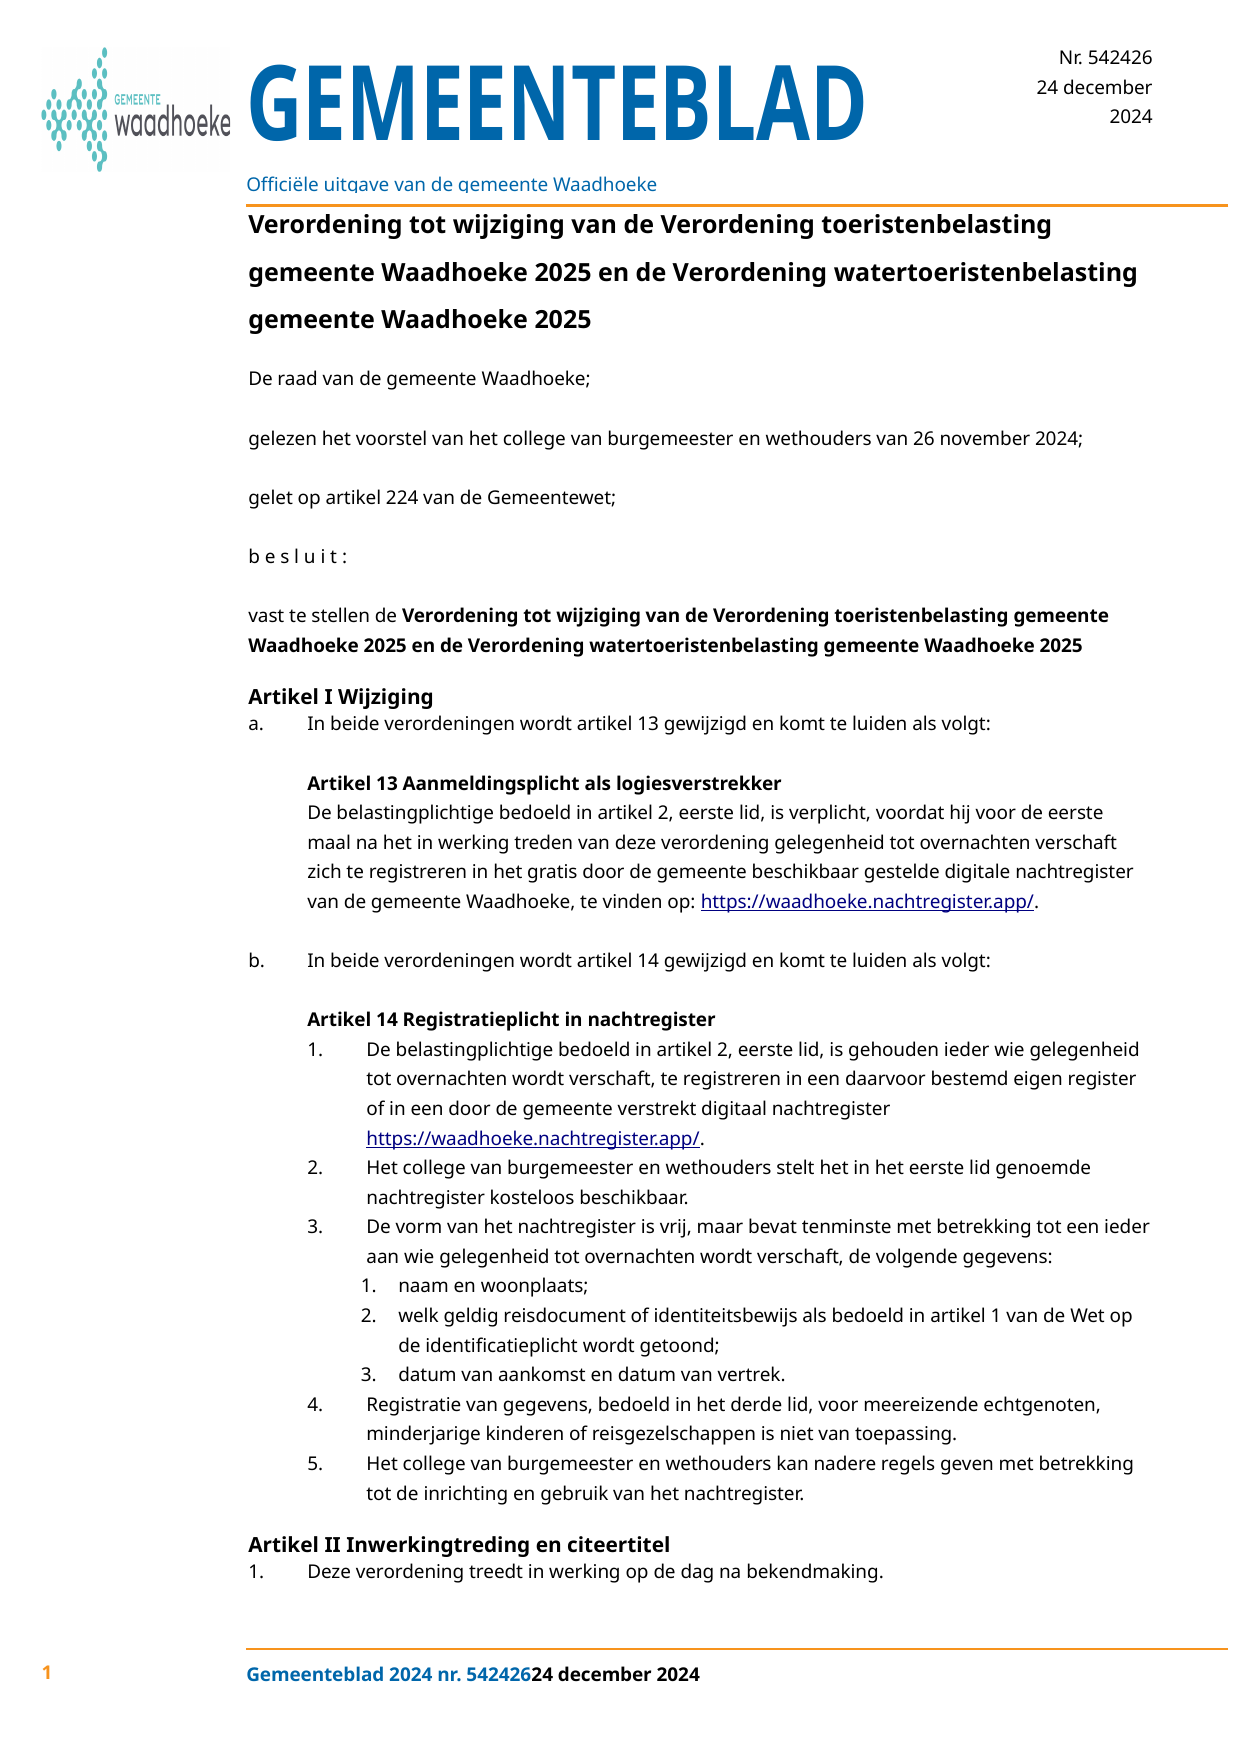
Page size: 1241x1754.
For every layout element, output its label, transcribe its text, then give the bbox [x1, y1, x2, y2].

list Artikel 14 Registratieplicht in nachtregister [248, 1006, 1152, 1032]
list In beide verordeningen wordt artikel 14 gewijzigd en komt te luiden als volgt: [248, 947, 1152, 973]
text vast te stellen de Verordening tot wijziging van de Verordening toeristenbelasting gemeente Waadhoeke 2025 en de Verordening watertoeristenbelasting gemeente Waadhoeke 2025 [248, 602, 1152, 657]
text b e s l u i t : [248, 543, 1152, 569]
list welk geldig reisdocument of identiteitsbewijs als bedoeld in artikel 1 van de Wet op de identificatieplicht wordt getoond; [361, 1302, 1152, 1358]
text Verordening tot wijziging van de Verordening toeristenbelasting gemeente Waadhoeke 2025 en de Verordening watertoeristenbelasting gemeente Waadhoeke 2025 [248, 207, 1152, 336]
list Artikel 13 Aanmeldingsplicht als logiesverstrekker [248, 770, 1152, 796]
text Artikel I Wijziging [248, 682, 1152, 711]
picture [41, 47, 231, 172]
text gelet op artikel 224 van de Gemeentewet; [248, 484, 1152, 509]
list In beide verordeningen wordt artikel 13 gewijzigd en komt te luiden als volgt: [248, 711, 1152, 736]
list De belastingplichtige bedoeld in artikel 2, eerste lid, is gehouden ieder wie gelegenheid tot overnachten wordt verschaft, te registreren in een daarvoor bestemd eigen register of in een door de gemeente verstrekt digitaal nachtregister https://waadhoeke.nachtregister.app/. [307, 1036, 1152, 1151]
text gelezen het voorstel van het college van burgemeester en wethouders van 26 november 2024; [248, 425, 1152, 450]
list naam en woonplaats; [361, 1273, 1152, 1298]
list De belastingplichtige bedoeld in artikel 2, eerste lid, is verplicht, voordat hij voor de eerste maal na het in werking treden van deze verordening gelegenheid tot overnachten verschaft zich te registreren in het gratis door de gemeente beschikbaar gestelde digitale nachtregister van de gemeente Waadhoeke, te vinden op: https://waadhoeke.nachtregister.app/. [248, 799, 1152, 914]
list Het college van burgemeester en wethouders kan nadere regels geven met betrekking tot de inrichting en gebruik van het nachtregister. [307, 1450, 1152, 1506]
text De raad van de gemeente Waadhoeke; [248, 366, 1152, 391]
text Artikel II Inwerkingtreding en citeertitel [248, 1530, 1152, 1559]
list datum van aankomst en datum van vertrek. [361, 1361, 1152, 1387]
list De vorm van het nachtregister is vrij, maar bevat tenminste met betrekking tot een ieder aan wie gelegenheid tot overnachten wordt verschaft, de volgende gegevens: [307, 1213, 1152, 1269]
list Registratie van gegevens, bedoeld in het derde lid, voor meereizende echtgenoten, minderjarige kinderen of reisgezelschappen is niet van toepassing. [307, 1391, 1152, 1446]
list Deze verordening treedt in werking op de dag na bekendmaking. [248, 1559, 1152, 1584]
list Het college van burgemeester en wethouders stelt het in het eerste lid genoemde nachtregister kosteloos beschikbaar. [307, 1154, 1152, 1210]
